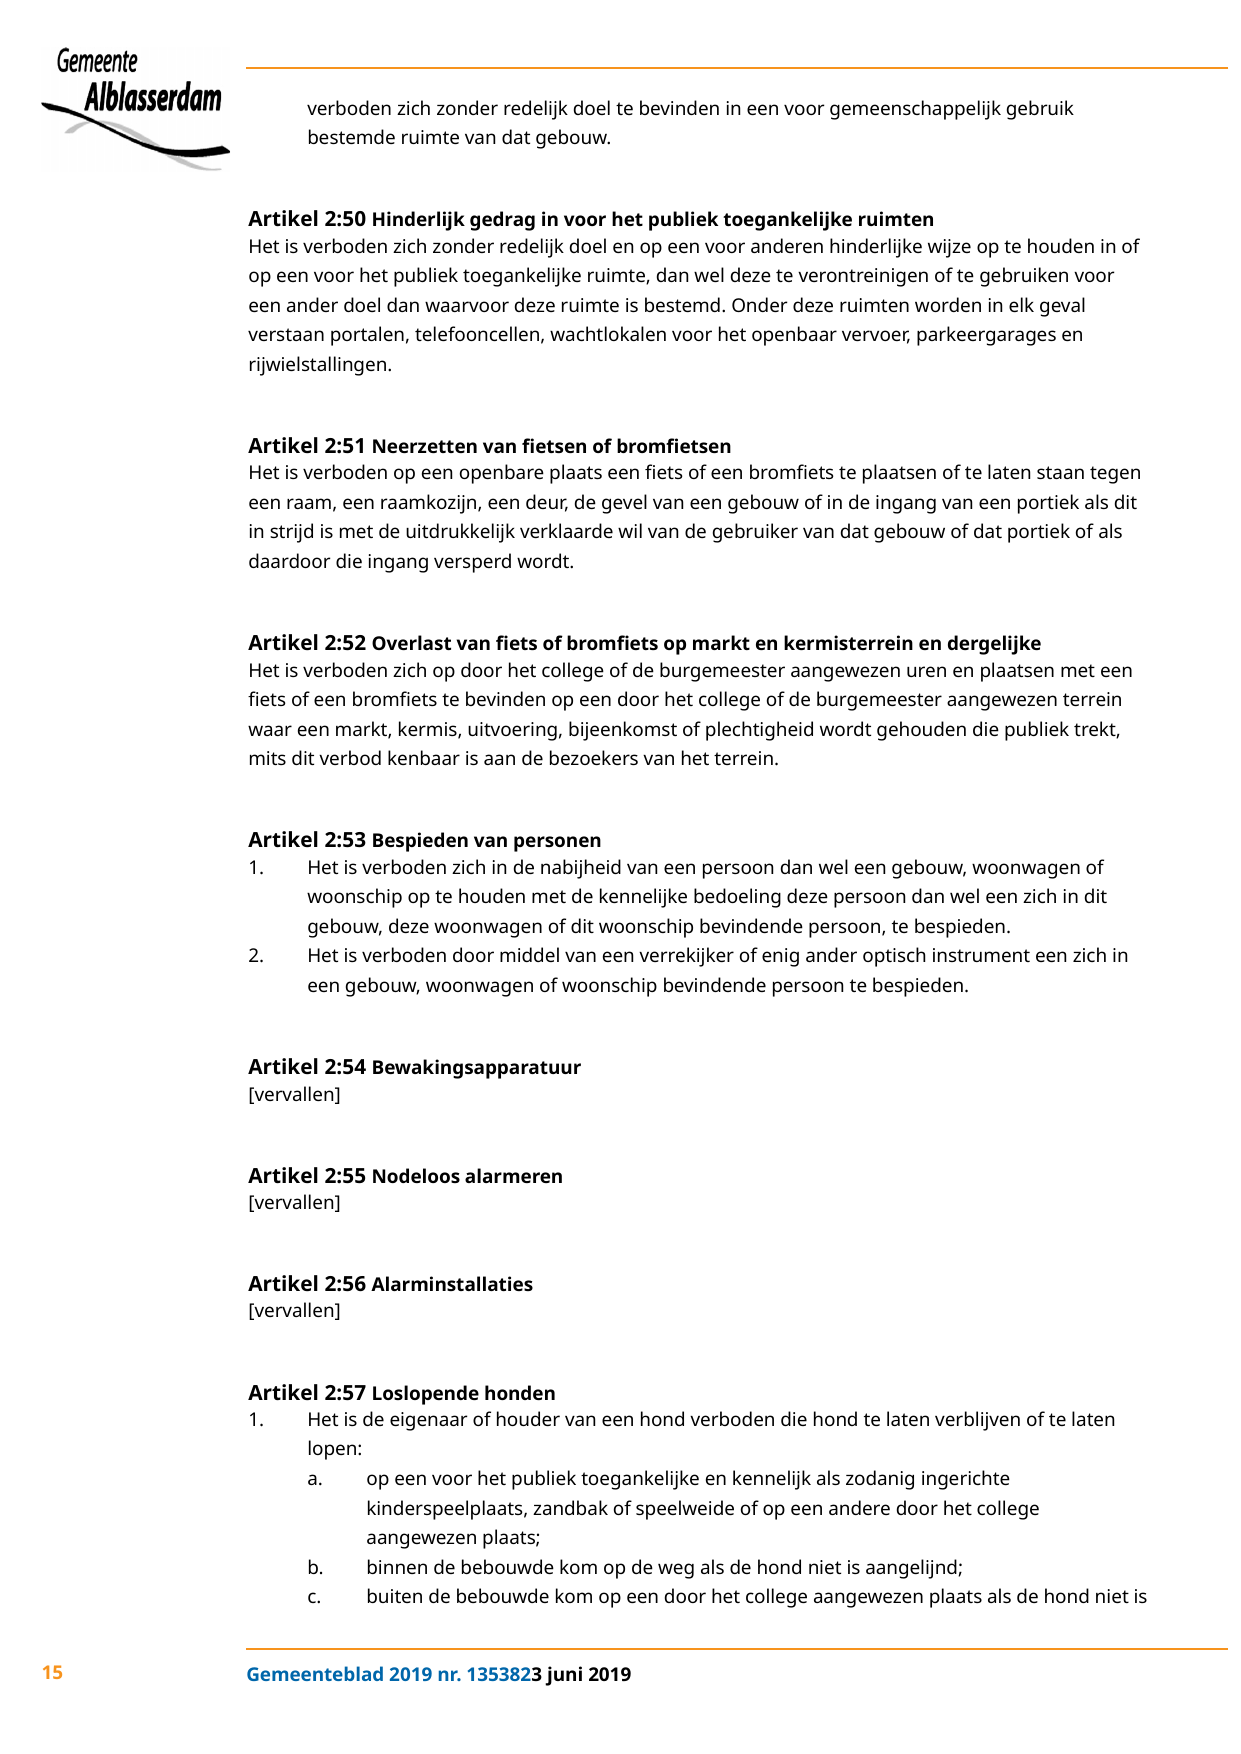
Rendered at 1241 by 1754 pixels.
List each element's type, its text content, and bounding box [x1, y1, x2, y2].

text Artikel 2:52 Overlast van fiets of bromfiets op markt en kermisterrein en dergelijke [248, 628, 1152, 657]
picture [41, 47, 231, 172]
text Artikel 2:55 Nodeloos alarmeren [248, 1161, 1152, 1189]
list Het is de eigenaar of houder van een hond verboden die hond te laten verblijven of te laten lopen: [248, 1406, 1152, 1461]
text Artikel 2:54 Bewakingsapparatuur [248, 1052, 1152, 1081]
list verboden zich zonder redelijk doel te bevinden in een voor gemeenschappelijk gebruik bestemde ruimte van dat gebouw. [248, 95, 1152, 150]
list buiten de bebouwde kom op een door het college aangewezen plaats als de hond niet is [307, 1583, 1152, 1609]
list binnen de bebouwde kom op de weg als de hond niet is aangelijnd; [307, 1554, 1152, 1580]
text Het is verboden zich zonder redelijk doel en op een voor anderen hinderlijke wijze op te houden in of op een voor het publiek toegankelijke ruimte, dan wel deze te verontreinigen of te gebruiken voor een ander doel dan waarvoor deze ruimte is bestemd. Onder deze ruimten worden in elk geval verstaan portalen, telefooncellen, wachtlokalen voor het openbaar vervoer, parkeergarages en rijwielstallingen. [248, 233, 1152, 377]
text Het is verboden op een openbare plaats een fiets of een bromfiets te plaatsen of te laten staan tegen een raam, een raamkozijn, een deur, de gevel van een gebouw of in de ingang van een portiek als dit in strijd is met de uitdrukkelijk verklaarde wil van de gebruiker van dat gebouw of dat portiek of als daardoor die ingang versperd wordt. [248, 459, 1152, 574]
text [vervallen] [248, 1081, 1152, 1106]
text [vervallen] [248, 1189, 1152, 1215]
text Artikel 2:53 Bespieden van personen [248, 826, 1152, 854]
list op een voor het publiek toegankelijke en kennelijk als zodanig ingerichte kinderspeelplaats, zandbak of speelweide of op een andere door het college aangewezen plaats; [307, 1465, 1152, 1550]
text [vervallen] [248, 1298, 1152, 1323]
text Artikel 2:50 Hinderlijk gedrag in voor het publiek toegankelijke ruimten [248, 204, 1152, 233]
list Het is verboden door middel van een verrekijker of enig ander optisch instrument een zich in een gebouw, woonwagen of woonschip bevindende persoon te bespieden. [248, 943, 1152, 998]
text Het is verboden zich op door het college of de burgemeester aangewezen uren en plaatsen met een fiets of een bromfiets te bevinden op een door het college of de burgemeester aangewezen terrein waar een markt, kermis, uitvoering, bijeenkomst of plechtigheid wordt gehouden die publiek trekt, mits dit verbod kenbaar is aan de bezoekers van het terrein. [248, 657, 1152, 771]
text Artikel 2:51 Neerzetten van fietsen of bromfietsen [248, 431, 1152, 459]
list Het is verboden zich in de nabijheid van een persoon dan wel een gebouw, woonwagen of woonschip op te houden met de kennelijke bedoeling deze persoon dan wel een zich in dit gebouw, deze woonwagen of dit woonschip bevindende persoon, te bespieden. [248, 854, 1152, 939]
text Artikel 2:57 Loslopende honden [248, 1378, 1152, 1406]
text Artikel 2:56 Alarminstallaties [248, 1269, 1152, 1298]
